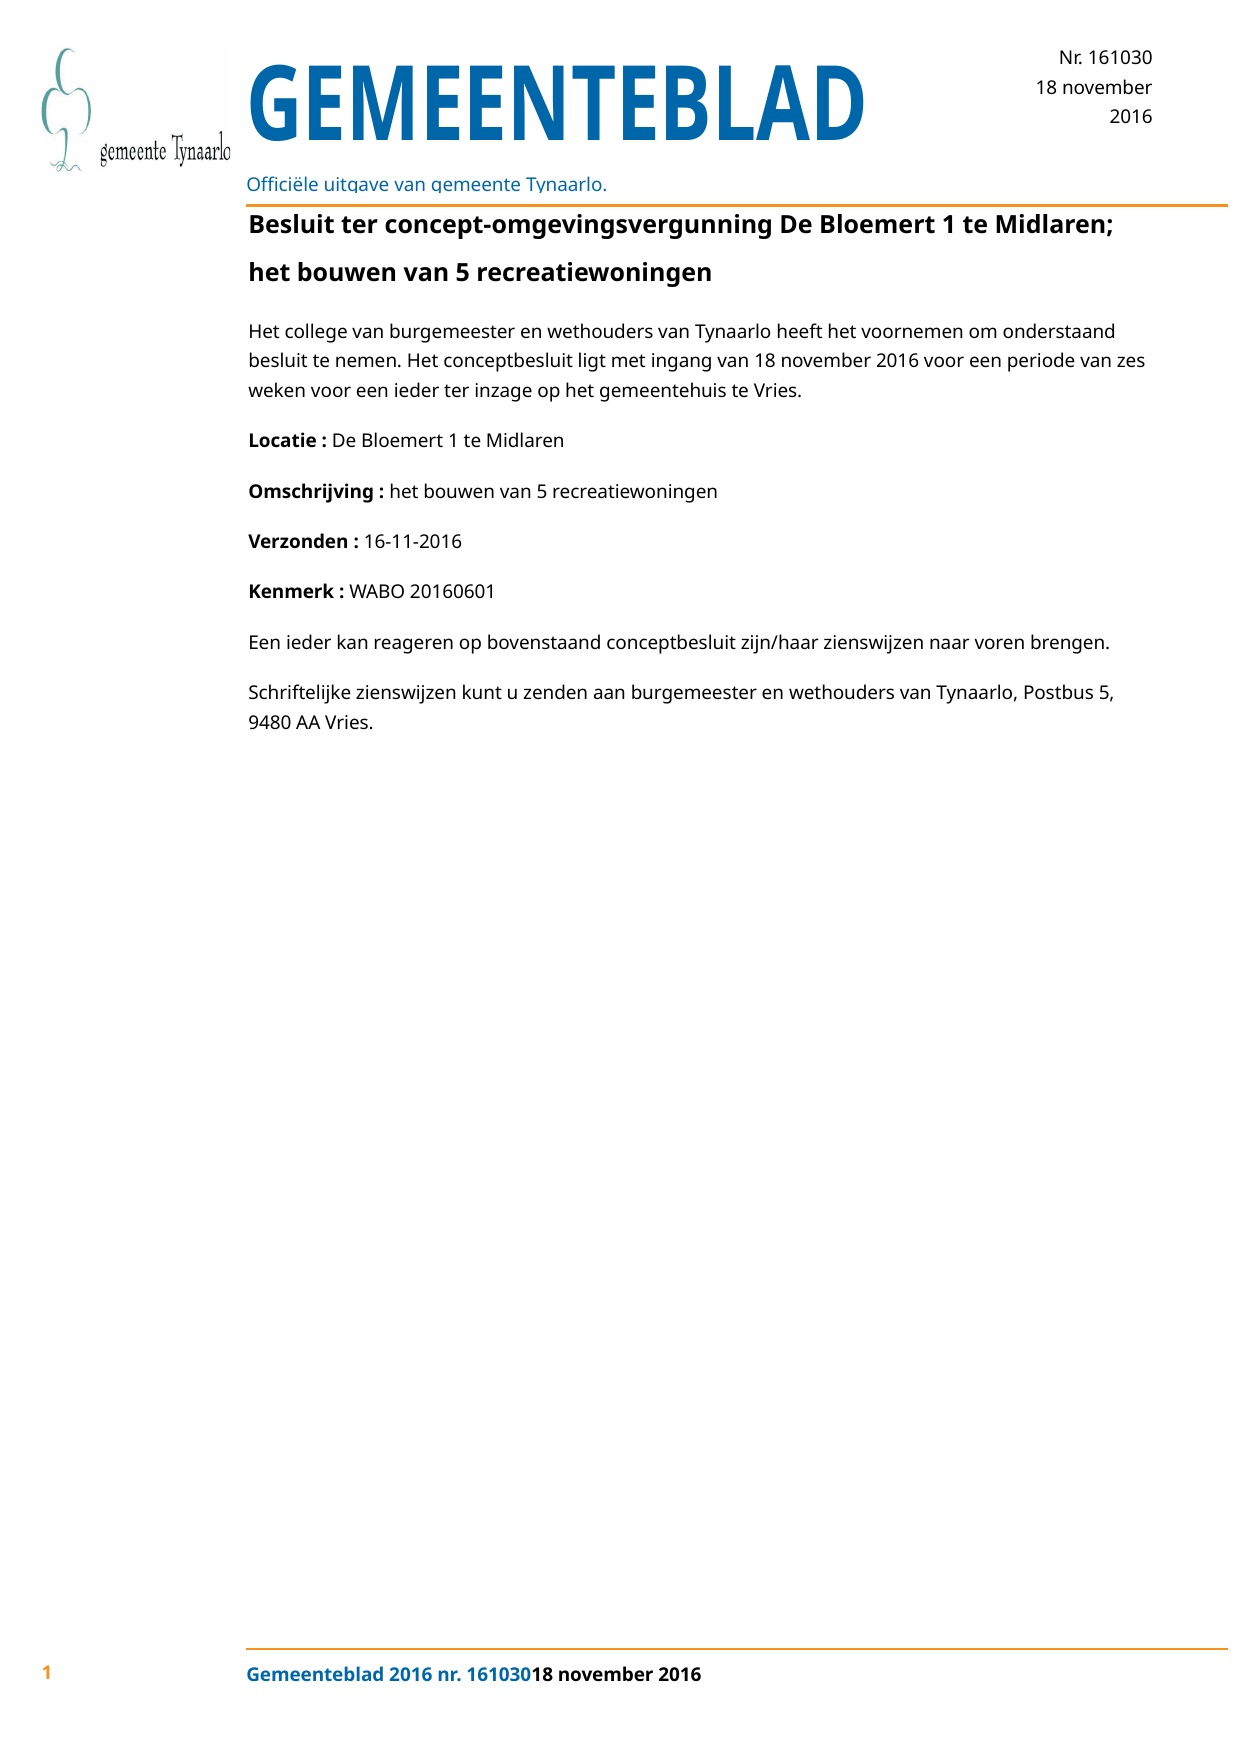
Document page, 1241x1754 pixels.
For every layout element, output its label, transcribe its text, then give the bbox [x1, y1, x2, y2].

text Het college van burgemeester en wethouders van Tynaarlo heeft het voornemen om onderstaand besluit te nemen. Het conceptbesluit ligt met ingang van 18 november 2016 voor een periode van zes weken voor een ieder ter inzage op het gemeentehuis te Vries. [248, 318, 1152, 403]
picture [41, 47, 231, 172]
text Besluit ter concept-omgevingsvergunning De Bloemert 1 te Midlaren; het bouwen van 5 recreatiewoningen [248, 207, 1152, 288]
text Kenmerk : WABO 20160601 [248, 579, 1152, 604]
text Een ieder kan reageren op bovenstaand conceptbesluit zijn/haar zienswijzen naar voren brengen. [248, 629, 1152, 655]
text Verzonden : 16-11-2016 [248, 528, 1152, 554]
text Locatie : De Bloemert 1 te Midlaren [248, 427, 1152, 453]
text Omschrijving : het bouwen van 5 recreatiewoningen [248, 478, 1152, 504]
text Schriftelijke zienswijzen kunt u zenden aan burgemeester en wethouders van Tynaarlo, Postbus 5, 9480 AA Vries. [248, 679, 1152, 735]
